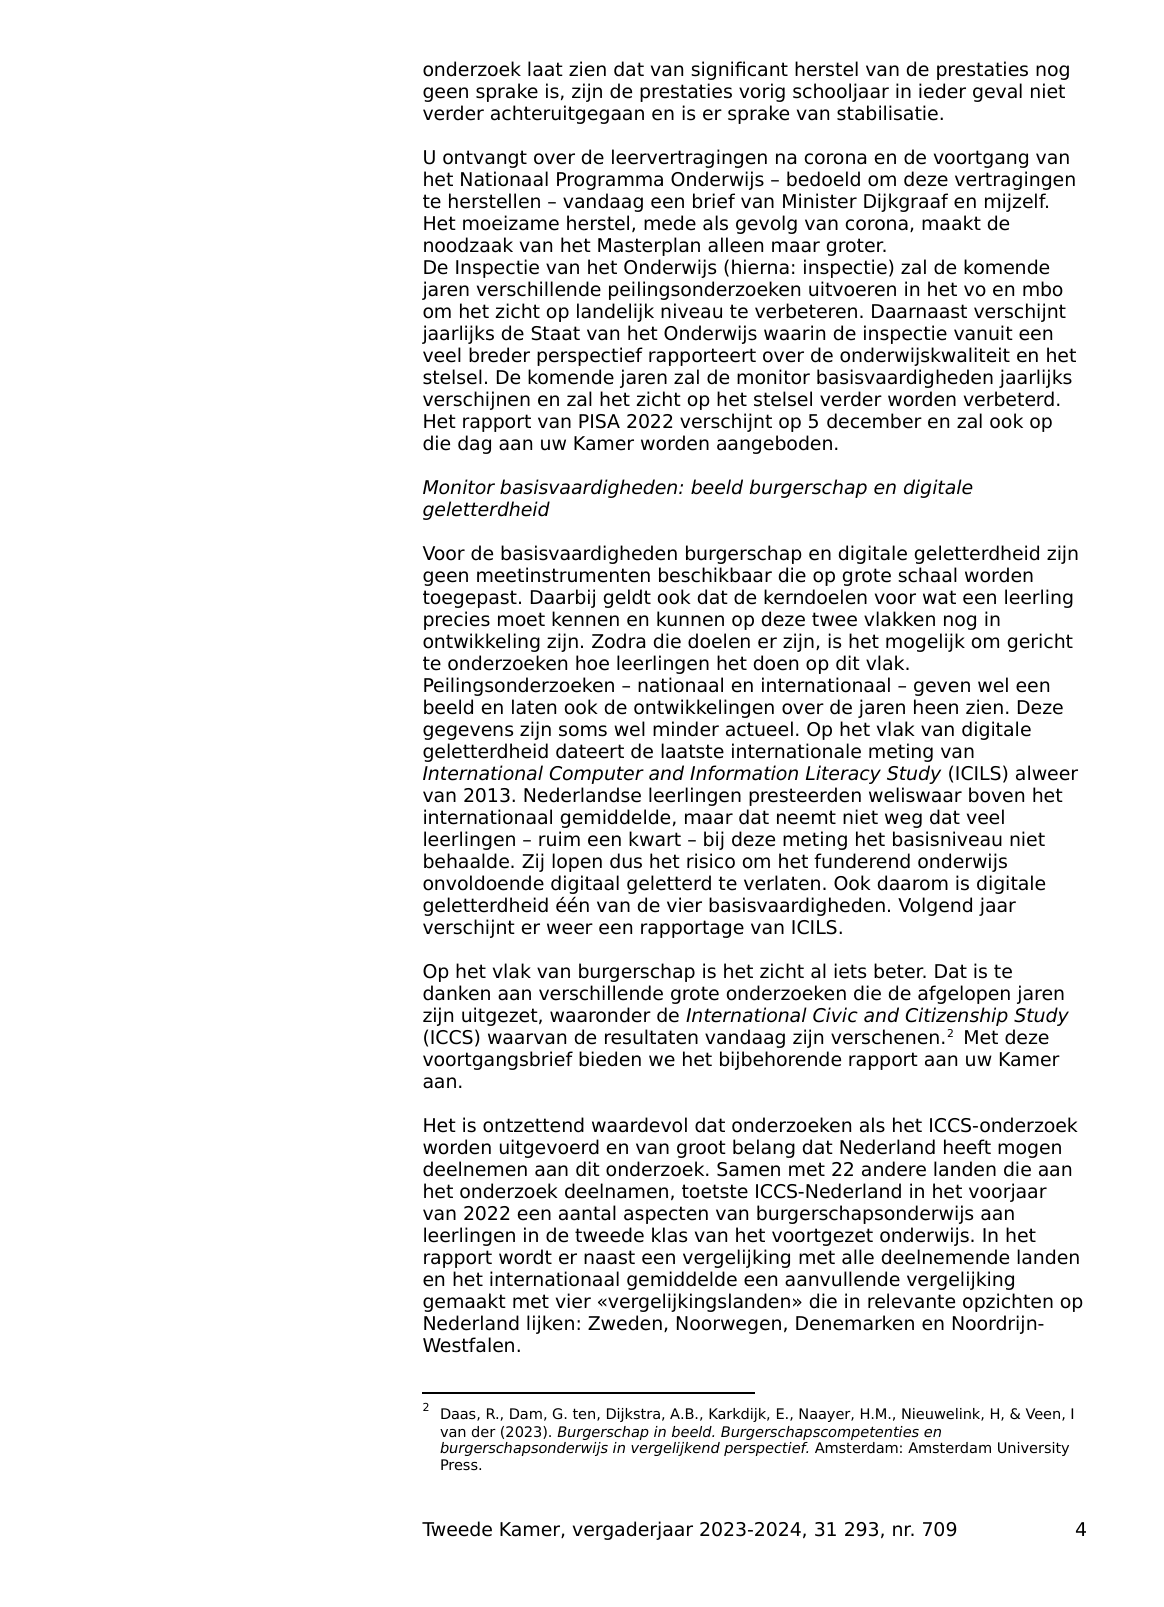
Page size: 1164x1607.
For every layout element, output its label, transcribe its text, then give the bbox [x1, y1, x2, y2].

text U ontvangt over de leervertragingen na corona en de voortgang van het Nationaal Programma Onderwijs – bedoeld om deze vertragingen te herstellen – vandaag een brief van Minister Dijkgraaf en mijzelf. Het moeizame herstel, mede als gevolg van corona, maakt de noodzaak van het Masterplan alleen maar groter. [422, 147, 1087, 257]
text Het is ontzettend waardevol dat onderzoeken als het ICCS-onderzoek worden uitgevoerd en van groot belang dat Nederland heeft mogen deelnemen aan dit onderzoek. Samen met 22 andere landen die aan het onderzoek deelnamen, toetste ICCS-Nederland in het voorjaar van 2022 een aantal aspecten van burgerschapsonderwijs aan leerlingen in de tweede klas van het voortgezet onderwijs. In het rapport wordt er naast een vergelijking met alle deelnemende landen en het internationaal gemiddelde een aanvullende vergelijking gemaakt met vier «vergelijkingslanden» die in relevante opzichten op Nederland lijken: Zweden, Noorwegen, Denemarken en Noordrijn-Westfalen. [422, 1115, 1087, 1357]
text Daas, R., Dam, G. ten, Dijkstra, A.B., Karkdijk, E., Naayer, H.M., Nieuwelink, H, & Veen, I van der (2023). Burgerschap in beeld. Burgerschapscompetenties en burgerschapsonderwijs in vergelijkend perspectief. Amsterdam: Amsterdam University Press. [422, 1402, 1087, 1474]
text De Inspectie van het Onderwijs (hierna: inspectie) zal de komende jaren verschillende peilingsonderzoeken uitvoeren in het vo en mbo om het zicht op landelijk niveau te verbeteren. Daarnaast verschijnt jaarlijks de Staat van het Onderwijs waarin de inspectie vanuit een veel breder perspectief rapporteert over de onderwijskwaliteit en het stelsel. De komende jaren zal de monitor basisvaardigheden jaarlijks verschijnen en zal het zicht op het stelsel verder worden verbeterd. Het rapport van PISA 2022 verschijnt op 5 december en zal ook op die dag aan uw Kamer worden aangeboden. [422, 257, 1087, 455]
text onderzoek laat zien dat van significant herstel van de prestaties nog geen sprake is, zijn de prestaties vorig schooljaar in ieder geval niet verder achteruitgegaan en is er sprake van stabilisatie. [422, 59, 1087, 125]
text Voor de basisvaardigheden burgerschap en digitale geletterdheid zijn geen meetinstrumenten beschikbaar die op grote schaal worden toegepast. Daarbij geldt ook dat de kerndoelen voor wat een leerling precies moet kennen en kunnen op deze twee vlakken nog in ontwikkeling zijn. Zodra die doelen er zijn, is het mogelijk om gericht te onderzoeken hoe leerlingen het doen op dit vlak. Peilingsonderzoeken – nationaal en internationaal – geven wel een beeld en laten ook de ontwikkelingen over de jaren heen zien. Deze gegevens zijn soms wel minder actueel. Op het vlak van digitale geletterdheid dateert de laatste internationale meting van International Computer and Information Literacy Study (ICILS) alweer van 2013. Nederlandse leerlingen presteerden weliswaar boven het internationaal gemiddelde, maar dat neemt niet weg dat veel leerlingen – ruim een kwart – bij deze meting het basisniveau niet behaalde. Zij lopen dus het risico om het funderend onderwijs onvoldoende digitaal geletterd te verlaten. Ook daarom is digitale geletterdheid één van de vier basisvaardigheden. Volgend jaar verschijnt er weer een rapportage van ICILS. [422, 543, 1087, 939]
text Op het vlak van burgerschap is het zicht al iets beter. Dat is te danken aan verschillende grote onderzoeken die de afgelopen jaren zijn uitgezet, waaronder de International Civic and Citizenship Study (ICCS) waarvan de resultaten vandaag zijn verschenen. Met deze voortgangsbrief bieden we het bijbehorende rapport aan uw Kamer aan. [422, 961, 1087, 1093]
subtitle Monitor basisvaardigheden: beeld burgerschap en digitale geletterdheid [422, 477, 1087, 521]
